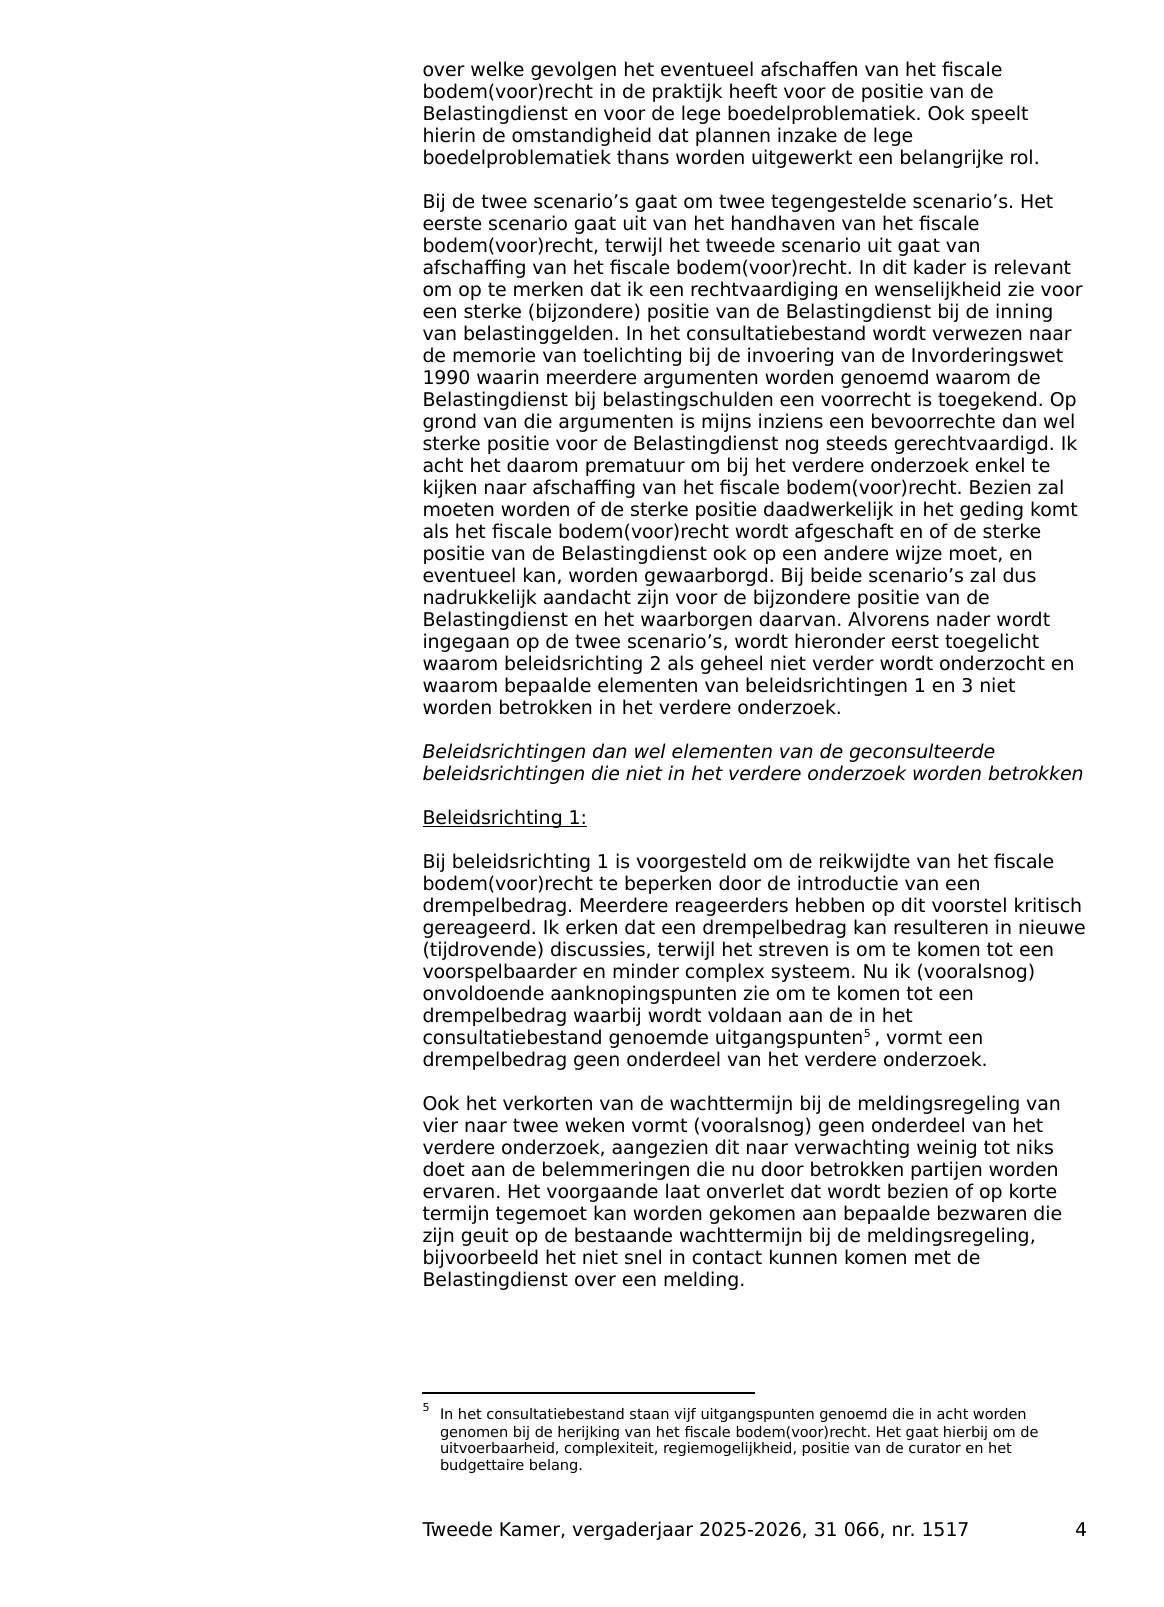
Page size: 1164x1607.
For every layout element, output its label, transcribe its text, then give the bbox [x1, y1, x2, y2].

text Bij de twee scenario’s gaat om twee tegengestelde scenario’s. Het eerste scenario gaat uit van het handhaven van het fiscale bodem(voor)recht, terwijl het tweede scenario uit gaat van afschaffing van het fiscale bodem(voor)recht. In dit kader is relevant om op te merken dat ik een rechtvaardiging en wenselijkheid zie voor een sterke (bijzondere) positie van de Belastingdienst bij de inning van belastinggelden. In het consultatiebestand wordt verwezen naar de memorie van toelichting bij de invoering van de Invorderingswet 1990 waarin meerdere argumenten worden genoemd waarom de Belastingdienst bij belastingschulden een voorrecht is toegekend. Op grond van die argumenten is mijns inziens een bevoorrechte dan wel sterke positie voor de Belastingdienst nog steeds gerechtvaardigd. Ik acht het daarom prematuur om bij het verdere onderzoek enkel te kijken naar afschaffing van het fiscale bodem(voor)recht. Bezien zal moeten worden of de sterke positie daadwerkelijk in het geding komt als het fiscale bodem(voor)recht wordt afgeschaft en of de sterke positie van de Belastingdienst ook op een andere wijze moet, en eventueel kan, worden gewaarborgd. Bij beide scenario’s zal dus nadrukkelijk aandacht zijn voor de bijzondere positie van de Belastingdienst en het waarborgen daarvan. Alvorens nader wordt ingegaan op de twee scenario’s, wordt hieronder eerst toegelicht waarom beleidsrichting 2 als geheel niet verder wordt onderzocht en waarom bepaalde elementen van beleidsrichtingen 1 en 3 niet worden betrokken in het verdere onderzoek. [422, 191, 1087, 719]
text Ook het verkorten van de wachttermijn bij de meldingsregeling van vier naar twee weken vormt (vooralsnog) geen onderdeel van het verdere onderzoek, aangezien dit naar verwachting weinig tot niks doet aan de belemmeringen die nu door betrokken partijen worden ervaren. Het voorgaande laat onverlet dat wordt bezien of op korte termijn tegemoet kan worden gekomen aan bepaalde bezwaren die zijn geuit op de bestaande wachttermijn bij de meldingsregeling, bijvoorbeeld het niet snel in contact kunnen komen met de Belastingdienst over een melding. [422, 1093, 1087, 1291]
text Bij beleidsrichting 1 is voorgesteld om de reikwijdte van het fiscale bodem(voor)recht te beperken door de introductie van een drempelbedrag. Meerdere reageerders hebben op dit voorstel kritisch gereageerd. Ik erken dat een drempelbedrag kan resulteren in nieuwe (tijdrovende) discussies, terwijl het streven is om te komen tot een voorspelbaarder en minder complex systeem. Nu ik (vooralsnog) onvoldoende aanknopingspunten zie om te komen tot een drempelbedrag waarbij wordt voldaan aan de in het consultatiebestand genoemde uitgangspunten, vormt een drempelbedrag geen onderdeel van het verdere onderzoek. [422, 851, 1087, 1071]
text over welke gevolgen het eventueel afschaffen van het fiscale bodem(voor)recht in de praktijk heeft voor de positie van de Belastingdienst en voor de lege boedelproblematiek. Ook speelt hierin de omstandigheid dat plannen inzake de lege boedelproblematiek thans worden uitgewerkt een belangrijke rol. [422, 59, 1087, 169]
subtitle Beleidsrichting 1: [422, 807, 1087, 829]
text In het consultatiebestand staan vijf uitgangspunten genoemd die in acht worden genomen bij de herijking van het fiscale bodem(voor)recht. Het gaat hierbij om de uitvoerbaarheid, complexiteit, regiemogelijkheid, positie van de curator en het budgettaire belang. [422, 1402, 1087, 1474]
subtitle Beleidsrichtingen dan wel elementen van de geconsulteerde beleidsrichtingen die niet in het verdere onderzoek worden betrokken [422, 741, 1087, 785]
